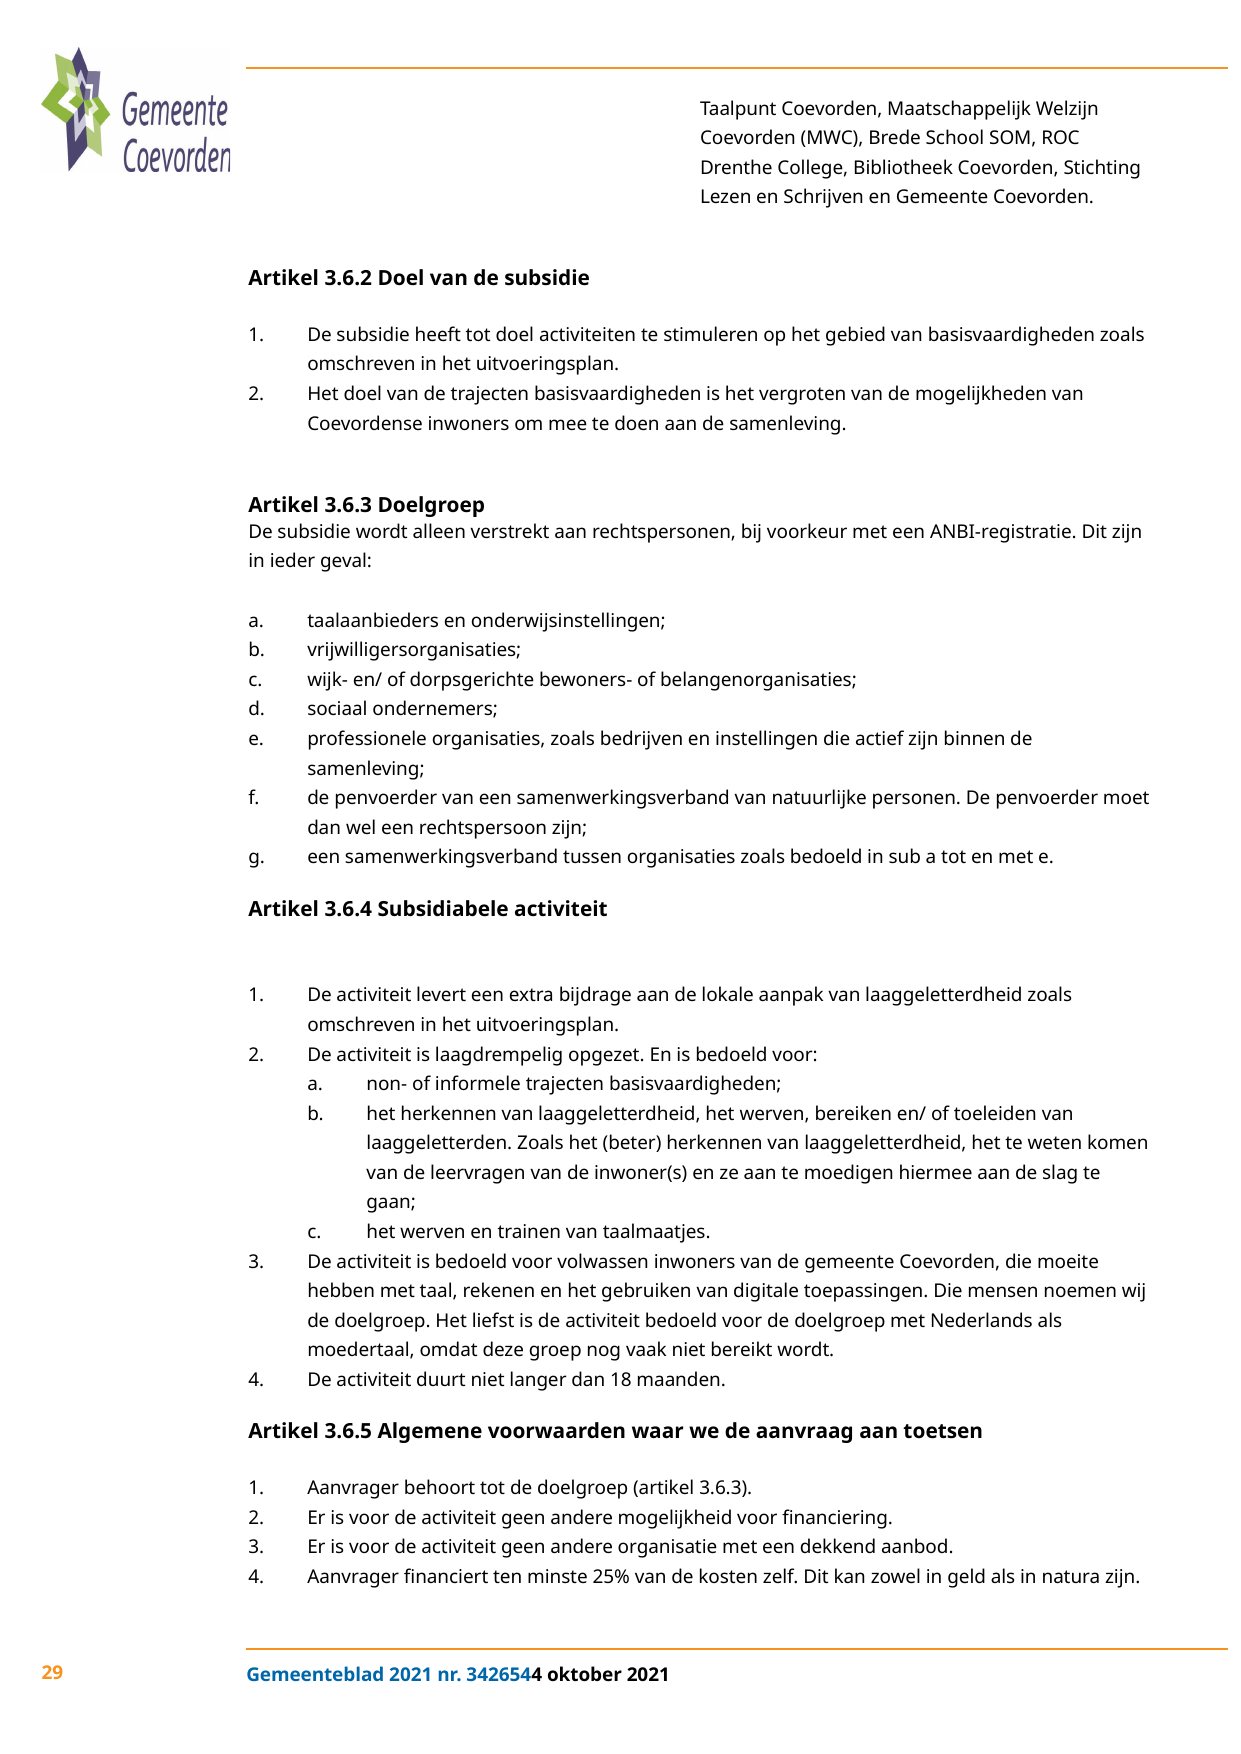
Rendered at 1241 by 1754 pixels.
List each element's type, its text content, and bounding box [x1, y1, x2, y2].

list Aanvrager financiert ten minste 25% van de kosten zelf. Dit kan zowel in geld als in natura zijn. [248, 1563, 1152, 1589]
list Er is voor de activiteit geen andere mogelijkheid voor financiering. [248, 1504, 1152, 1530]
text Artikel 3.6.3 Doelgroep [248, 490, 1152, 518]
list het herkennen van laaggeletterdheid, het werven, bereiken en/ of toeleiden van laaggeletterden. Zoals het (beter) herkennen van laaggeletterdheid, het te weten komen van de leervragen van de inwoner(s) en ze aan te moedigen hiermee aan de slag te gaan; [307, 1100, 1152, 1214]
list professionele organisaties, zoals bedrijven en instellingen die actief zijn binnen de samenleving; [248, 725, 1152, 781]
list De subsidie heeft tot doel activiteiten te stimuleren op het gebied van basisvaardigheden zoals omschreven in het uitvoeringsplan. [248, 321, 1152, 376]
list Het doel van de trajecten basisvaardigheden is het vergroten van de mogelijkheden van Coevordense inwoners om mee te doen aan de samenleving. [248, 380, 1152, 435]
list non- of informele trajecten basisvaardigheden; [307, 1070, 1152, 1096]
list De activiteit is laagdrempelig opgezet. En is bedoeld voor: [248, 1041, 1152, 1066]
text De subsidie wordt alleen verstrekt aan rechtspersonen, bij voorkeur met een ANBI-registratie. Dit zijn in ieder geval: [248, 518, 1152, 573]
list het werven en trainen van taalmaatjes. [307, 1218, 1152, 1244]
text Artikel 3.6.4 Subsidiabele activiteit [248, 894, 1152, 922]
list wijk- en/ of dorpsgerichte bewoners- of belangenorganisaties; [248, 666, 1152, 692]
table_cell Taalpunt Coevorden, Maatschappelijk Welzijn Coevorden (MWC), Brede School SOM, ROC Drenthe College, Bibliotheek Coevorden, Stichting Lezen en Schrijven en Gemeente Coevorden. [700, 95, 1152, 209]
list de penvoerder van een samenwerkingsverband van natuurlijke personen. De penvoerder moet dan wel een rechtspersoon zijn; [248, 784, 1152, 840]
list De activiteit levert een extra bijdrage aan de lokale aanpak van laaggeletterdheid zoals omschreven in het uitvoeringsplan. [248, 982, 1152, 1037]
table_cell [248, 95, 700, 209]
list een samenwerkingsverband tussen organisaties zoals bedoeld in sub a tot en met e. [248, 843, 1152, 869]
list sociaal ondernemers; [248, 696, 1152, 721]
list vrijwilligersorganisaties; [248, 636, 1152, 662]
list Aanvrager behoort tot de doelgroep (artikel 3.6.3). [248, 1474, 1152, 1500]
list De activiteit duurt niet langer dan 18 maanden. [248, 1366, 1152, 1392]
list De activiteit is bedoeld voor volwassen inwoners van de gemeente Coevorden, die moeite hebben met taal, rekenen en het gebruiken van digitale toepassingen. Die mensen noemen wij de doelgroep. Het liefst is de activiteit bedoeld voor de doelgroep met Nederlands als moedertaal, omdat deze groep nog vaak niet bereikt wordt. [248, 1248, 1152, 1362]
list Er is voor de activiteit geen andere organisatie met een dekkend aanbod. [248, 1534, 1152, 1559]
list taalaanbieders en onderwijsinstellingen; [248, 607, 1152, 633]
text Artikel 3.6.5 Algemene voorwaarden waar we de aanvraag aan toetsen [248, 1417, 1152, 1445]
picture [41, 47, 231, 172]
text Artikel 3.6.2 Doel van de subsidie [248, 263, 1152, 291]
